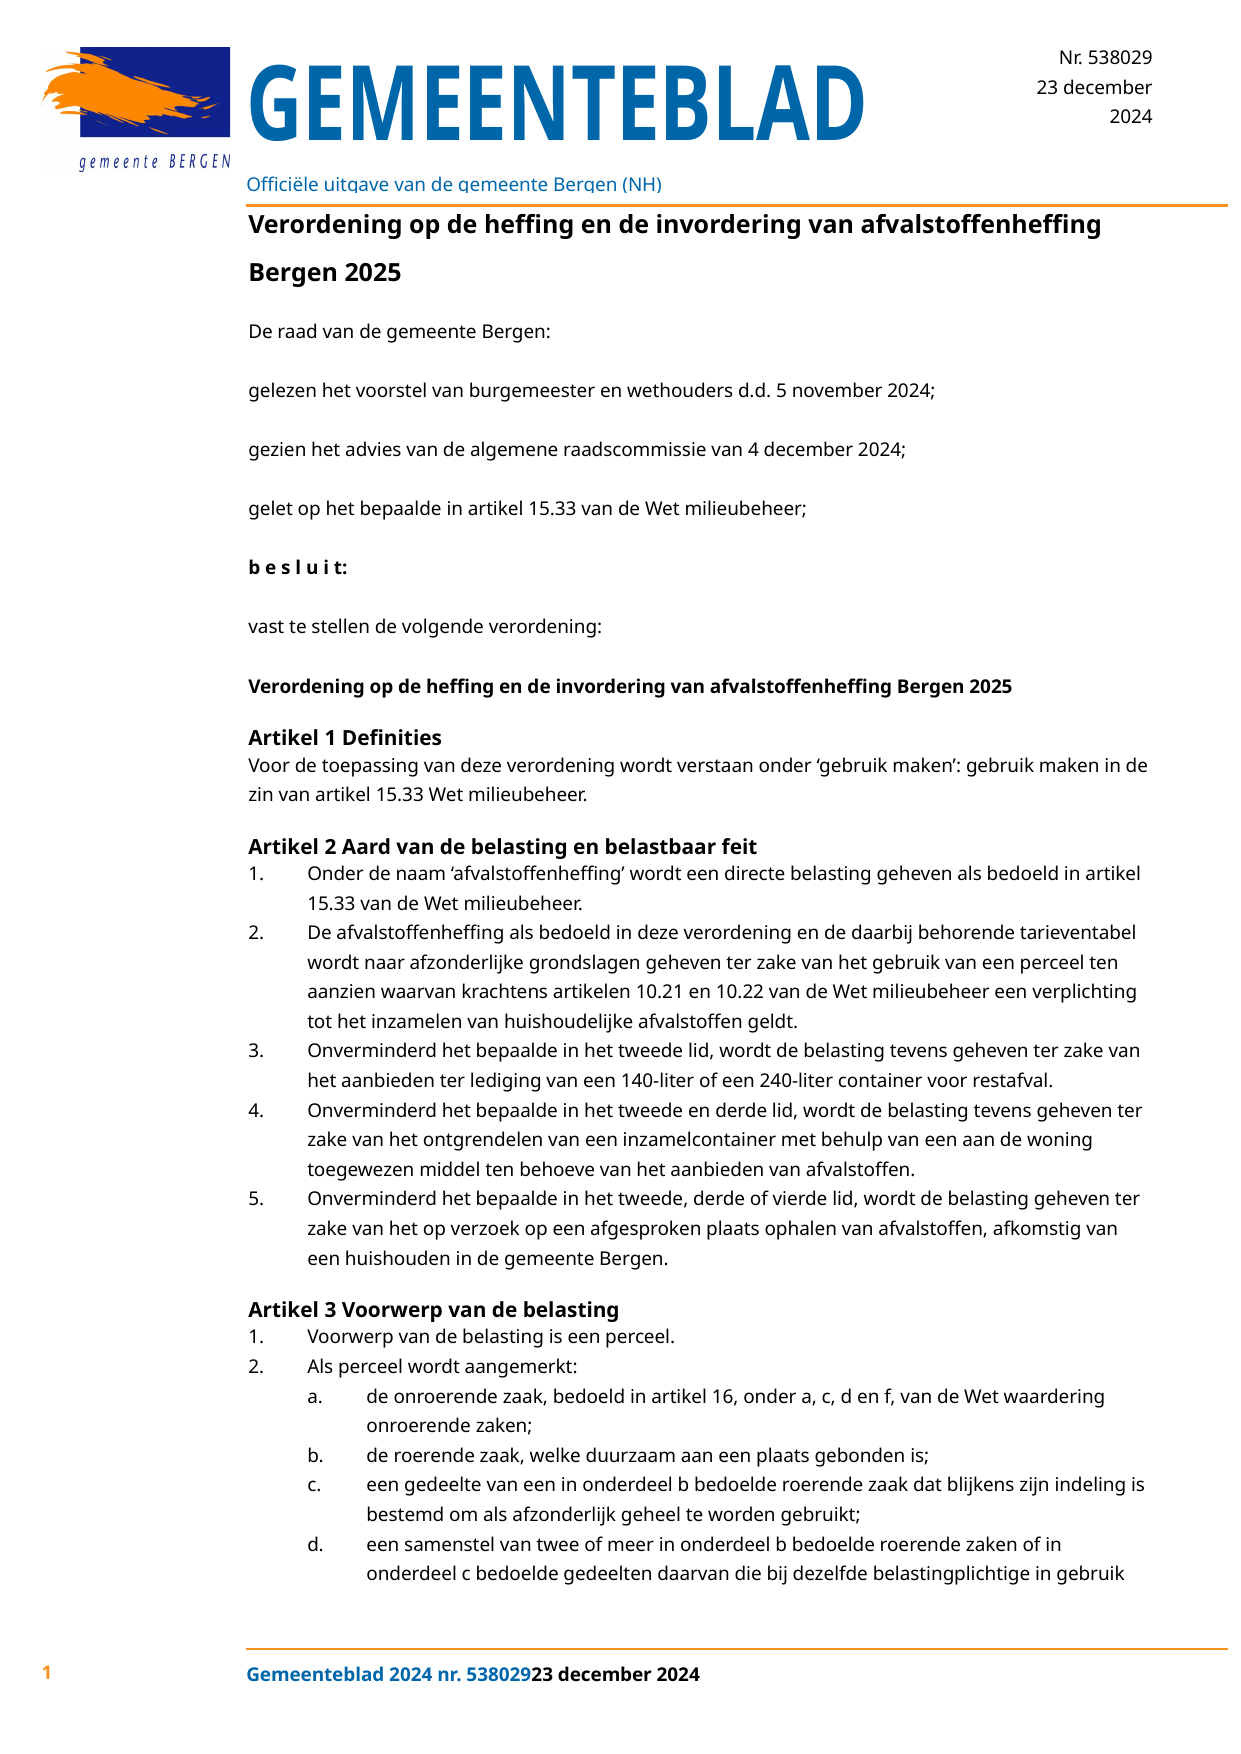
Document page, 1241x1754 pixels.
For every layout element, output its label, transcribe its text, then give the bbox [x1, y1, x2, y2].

text Artikel 2 Aard van de belasting en belastbaar feit [248, 832, 1152, 860]
list De afvalstoffenheffing als bedoeld in deze verordening en de daarbij behorende tarieventabel wordt naar afzonderlijke grondslagen geheven ter zake van het gebruik van een perceel ten aanzien waarvan krachtens artikelen 10.21 en 10.22 van de Wet milieubeheer een verplichting tot het inzamelen van huishoudelijke afvalstoffen geldt. [248, 919, 1152, 1034]
list Voorwerp van de belasting is een perceel. [248, 1324, 1152, 1349]
text b e s l u i t: [248, 554, 1152, 580]
text De raad van de gemeente Bergen: [248, 318, 1152, 344]
text Verordening op de heffing en de invordering van afvalstoffenheffing Bergen 2025 [248, 673, 1152, 699]
list een gedeelte van een in onderdeel b bedoelde roerende zaak dat blijkens zijn indeling is bestemd om als afzonderlijk geheel te worden gebruikt; [307, 1472, 1152, 1527]
list de onroerende zaak, bedoeld in artikel 16, onder a, c, d en f, van de Wet waardering onroerende zaken; [307, 1383, 1152, 1438]
list Als perceel wordt aangemerkt: [248, 1353, 1152, 1379]
text Artikel 3 Voorwerp van de belasting [248, 1295, 1152, 1324]
text Verordening op de heffing en de invordering van afvalstoffenheffing Bergen 2025 [248, 207, 1152, 288]
picture [41, 47, 231, 172]
list Onverminderd het bepaalde in het tweede en derde lid, wordt de belasting tevens geheven ter zake van het ontgrendelen van een inzamelcontainer met behulp van een aan de woning toegewezen middel ten behoeve van het aanbieden van afvalstoffen. [248, 1097, 1152, 1182]
list Onverminderd het bepaalde in het tweede lid, wordt de belasting tevens geheven ter zake van het aanbieden ter lediging van een 140-liter of een 240-liter container voor restafval. [248, 1038, 1152, 1093]
text Artikel 1 Definities [248, 723, 1152, 752]
list Onverminderd het bepaalde in het tweede, derde of vierde lid, wordt de belasting geheven ter zake van het op verzoek op een afgesproken plaats ophalen van afvalstoffen, afkomstig van een huishouden in de gemeente Bergen. [248, 1186, 1152, 1271]
list Onder de naam ‘afvalstoffenheffing’ wordt een directe belasting geheven als bedoeld in artikel 15.33 van de Wet milieubeheer. [248, 860, 1152, 916]
text vast te stellen de volgende verordening: [248, 614, 1152, 639]
text gezien het advies van de algemene raadscommissie van 4 december 2024; [248, 436, 1152, 462]
list een samenstel van twee of meer in onderdeel b bedoelde roerende zaken of in onderdeel c bedoelde gedeelten daarvan die bij dezelfde belastingplichtige in gebruik [307, 1531, 1152, 1586]
list de roerende zaak, welke duurzaam aan een plaats gebonden is; [307, 1442, 1152, 1468]
text gelezen het voorstel van burgemeester en wethouders d.d. 5 november 2024; [248, 377, 1152, 403]
text Voor de toepassing van deze verordening wordt verstaan onder ‘gebruik maken’: gebruik maken in de zin van artikel 15.33 Wet milieubeheer. [248, 752, 1152, 807]
text gelet op het bepaalde in artikel 15.33 van de Wet milieubeheer; [248, 495, 1152, 521]
